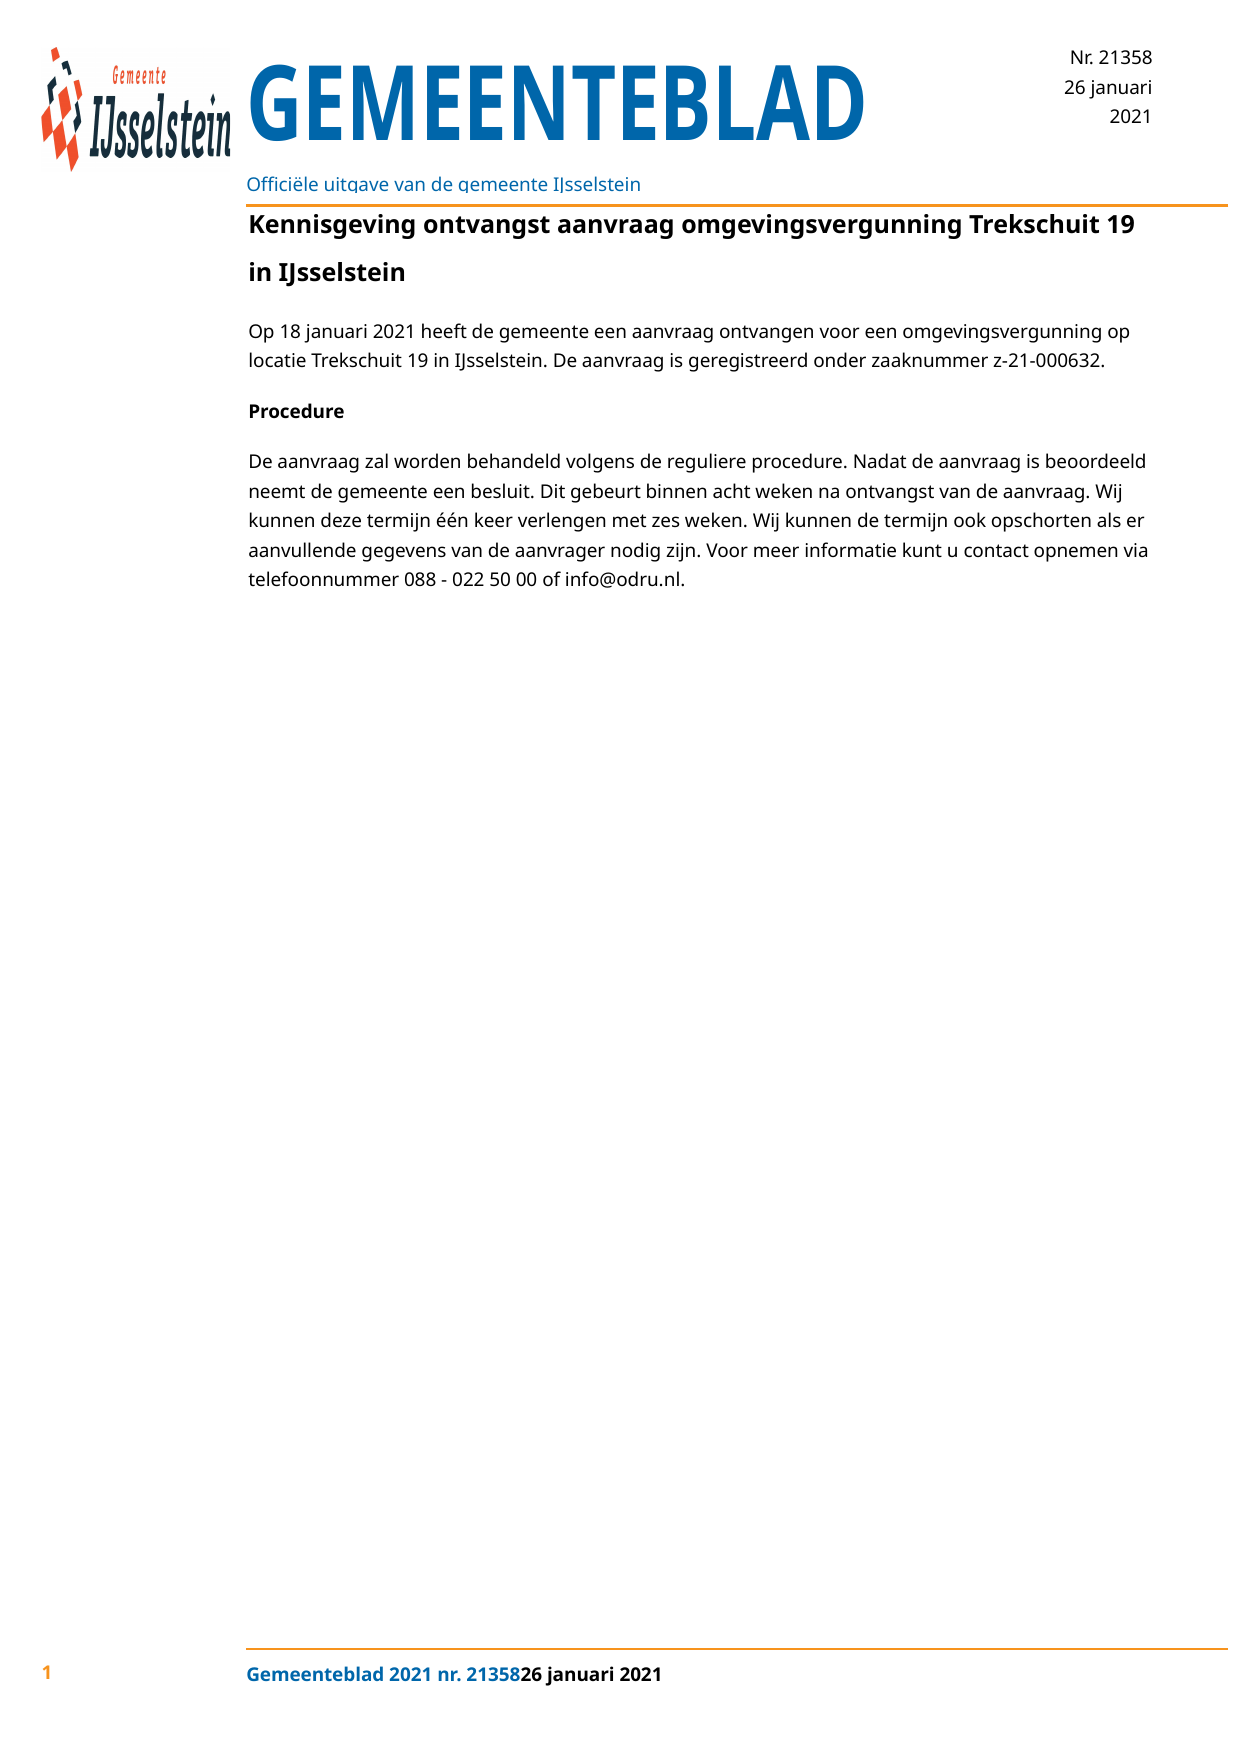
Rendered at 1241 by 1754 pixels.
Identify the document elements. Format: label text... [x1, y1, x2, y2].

text Procedure [248, 398, 1152, 424]
text Kennisgeving ontvangst aanvraag omgevingsvergunning Trekschuit 19 in IJsselstein [248, 207, 1152, 288]
text De aanvraag zal worden behandeld volgens de reguliere procedure. Nadat de aanvraag is beoordeeld neemt de gemeente een besluit. Dit gebeurt binnen acht weken na ontvangst van de aanvraag. Wij kunnen deze termijn één keer verlengen met zes weken. Wij kunnen de termijn ook opschorten als er aanvullende gegevens van de aanvrager nodig zijn. Voor meer informatie kunt u contact opnemen via telefoonnummer 088 - 022 50 00 of info@odru.nl. [248, 448, 1152, 592]
picture [41, 47, 231, 172]
text Op 18 januari 2021 heeft de gemeente een aanvraag ontvangen voor een omgevingsvergunning op locatie Trekschuit 19 in IJsselstein. De aanvraag is geregistreerd onder zaaknummer z-21-000632. [248, 318, 1152, 373]
